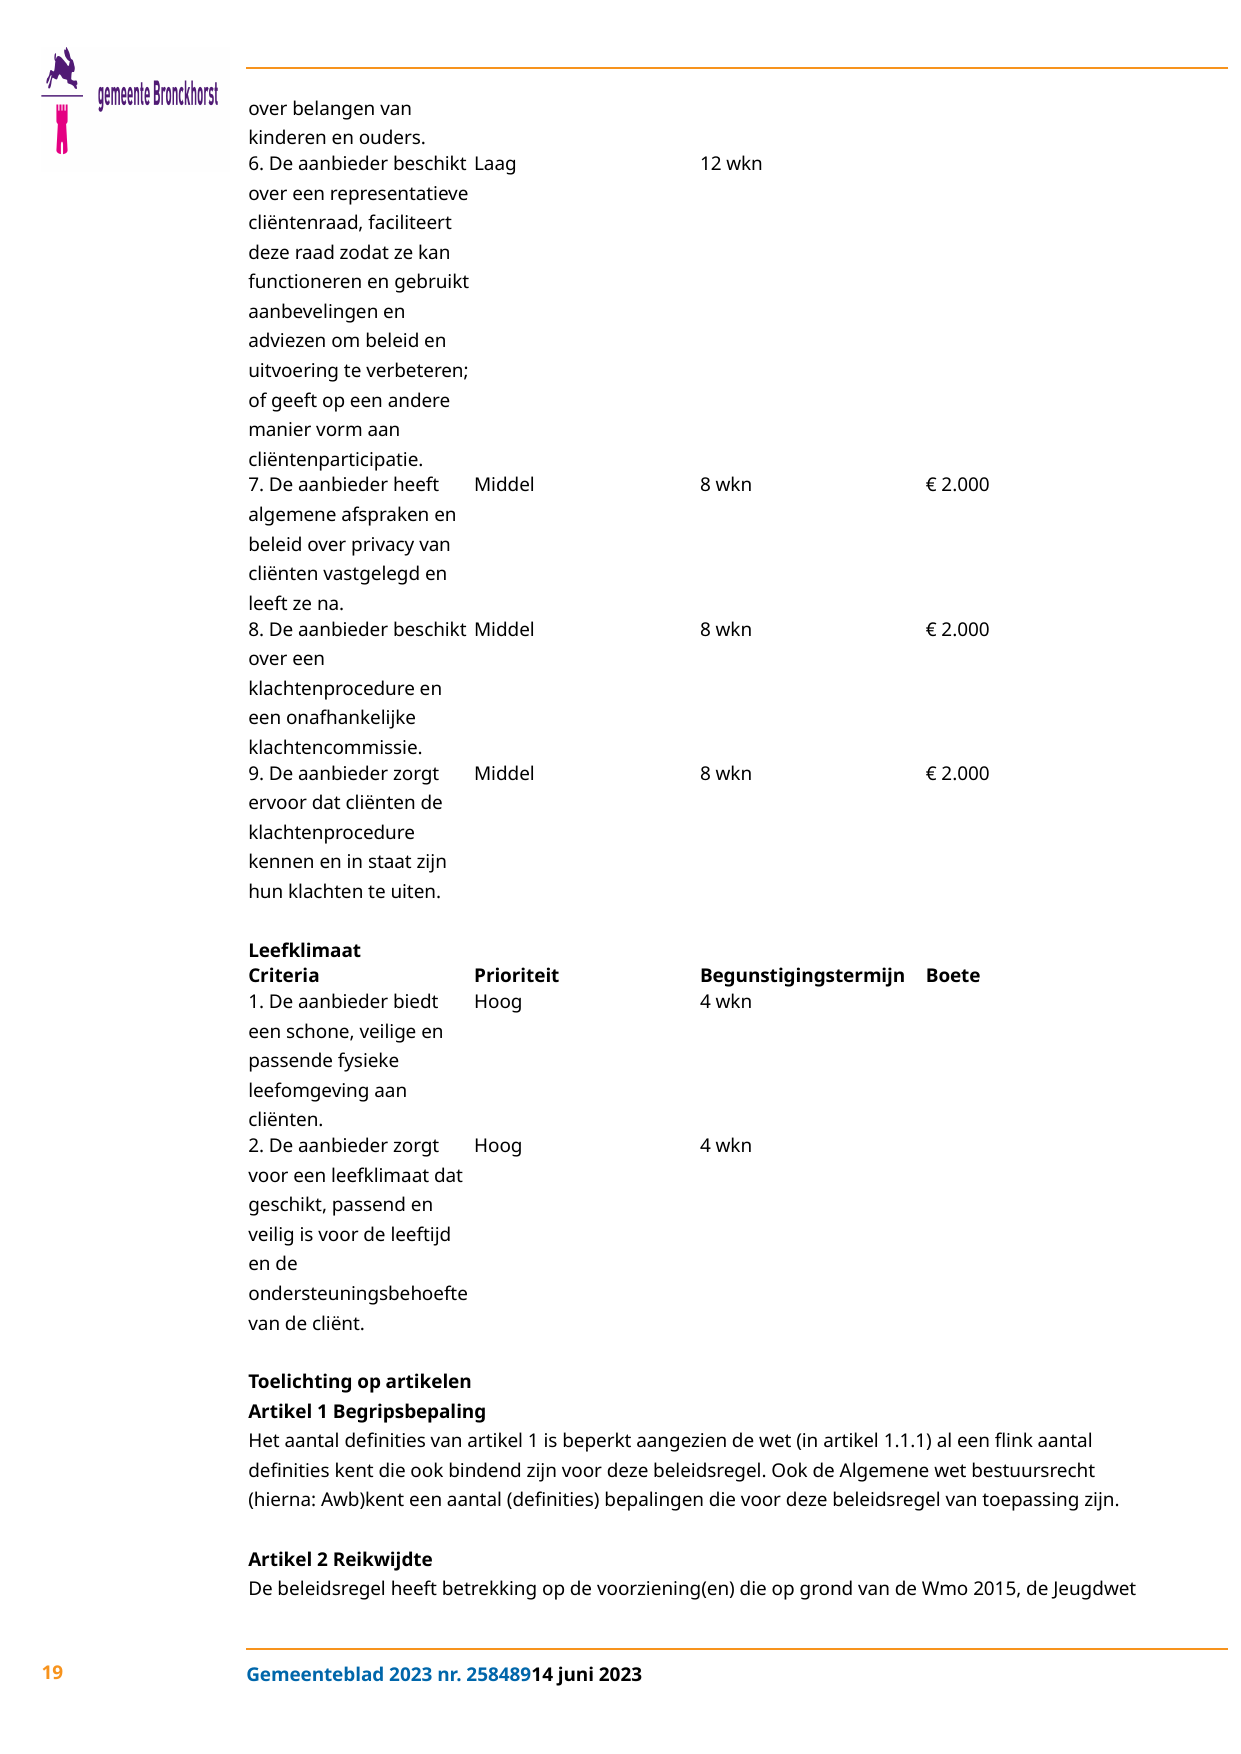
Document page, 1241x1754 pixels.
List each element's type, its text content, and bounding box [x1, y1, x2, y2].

text Het aantal definities van artikel 1 is beperkt aangezien de wet (in artikel 1.1.1) al een flink aantal definities kent die ook bindend zijn voor deze beleidsregel. Ook de Algemene wet bestuursrecht (hierna: Awb)kent een aantal (definities) bepalingen die voor deze beleidsregel van toepassing zijn. [248, 1427, 1152, 1512]
table_cell 7. De aanbieder heeft algemene afspraken en beleid over privacy van cliënten vastgelegd en leeft ze na. [248, 472, 474, 616]
table_header [700, 937, 926, 962]
table_cell Hoog [474, 1132, 700, 1336]
table_cell 8 wkn [700, 616, 926, 760]
table_cell € 2.000 [926, 472, 1152, 616]
table_cell Middel [474, 616, 700, 760]
table_cell [926, 988, 1152, 1132]
text De beleidsregel heeft betrekking op de voorziening(en) die op grond van de Wmo 2015, de Jeugdwet [248, 1575, 1152, 1601]
table_cell 12 wkn [700, 150, 926, 472]
table_cell 4 wkn [700, 988, 926, 1132]
table_cell € 2.000 [926, 760, 1152, 904]
table_cell 8 wkn [700, 472, 926, 616]
table_cell € 2.000 [926, 616, 1152, 760]
table_cell over belangen van kinderen en ouders. [248, 95, 474, 150]
table_header Leefklimaat [248, 937, 474, 962]
table_cell [926, 1132, 1152, 1336]
table_cell 8 wkn [700, 760, 926, 904]
table_cell 9. De aanbieder zorgt ervoor dat cliënten de klachtenprocedure kennen en in staat zijn hun klachten te uiten. [248, 760, 474, 904]
text Toelichting op artikelen [248, 1368, 1152, 1394]
table_cell 1. De aanbieder biedt een schone, veilige en passende fysieke leefomgeving aan cliënten. [248, 988, 474, 1132]
table_cell [926, 95, 1152, 150]
table_cell [474, 95, 700, 150]
table_cell Laag [474, 150, 700, 472]
table_cell [700, 95, 926, 150]
table_header [474, 937, 700, 962]
table_cell Hoog [474, 988, 700, 1132]
table_cell Prioriteit [474, 963, 700, 988]
table_cell 6. De aanbieder beschikt over een representatieve cliëntenraad, faciliteert deze raad zodat ze kan functioneren en gebruikt aanbevelingen en adviezen om beleid en uitvoering te verbeteren; of geeft op een andere manier vorm aan cliëntenparticipatie. [248, 150, 474, 472]
table_cell 8. De aanbieder beschikt over een klachtenprocedure en een onafhankelijke klachtencommissie. [248, 616, 474, 760]
table_cell Begunstigingstermijn [700, 963, 926, 988]
text Artikel 1 Begripsbepaling [248, 1398, 1152, 1424]
table_cell [926, 150, 1152, 472]
table_cell Middel [474, 760, 700, 904]
table_cell Boete [926, 963, 1152, 988]
table_cell Criteria [248, 963, 474, 988]
text Artikel 2 Reikwijdte [248, 1546, 1152, 1572]
table_cell 4 wkn [700, 1132, 926, 1336]
table_cell Middel [474, 472, 700, 616]
table_cell 2. De aanbieder zorgt voor een leefklimaat dat geschikt, passend en veilig is voor de leeftijd en de ondersteuningsbehoefte van de cliënt. [248, 1132, 474, 1336]
picture [41, 47, 231, 172]
table_header [926, 937, 1152, 962]
